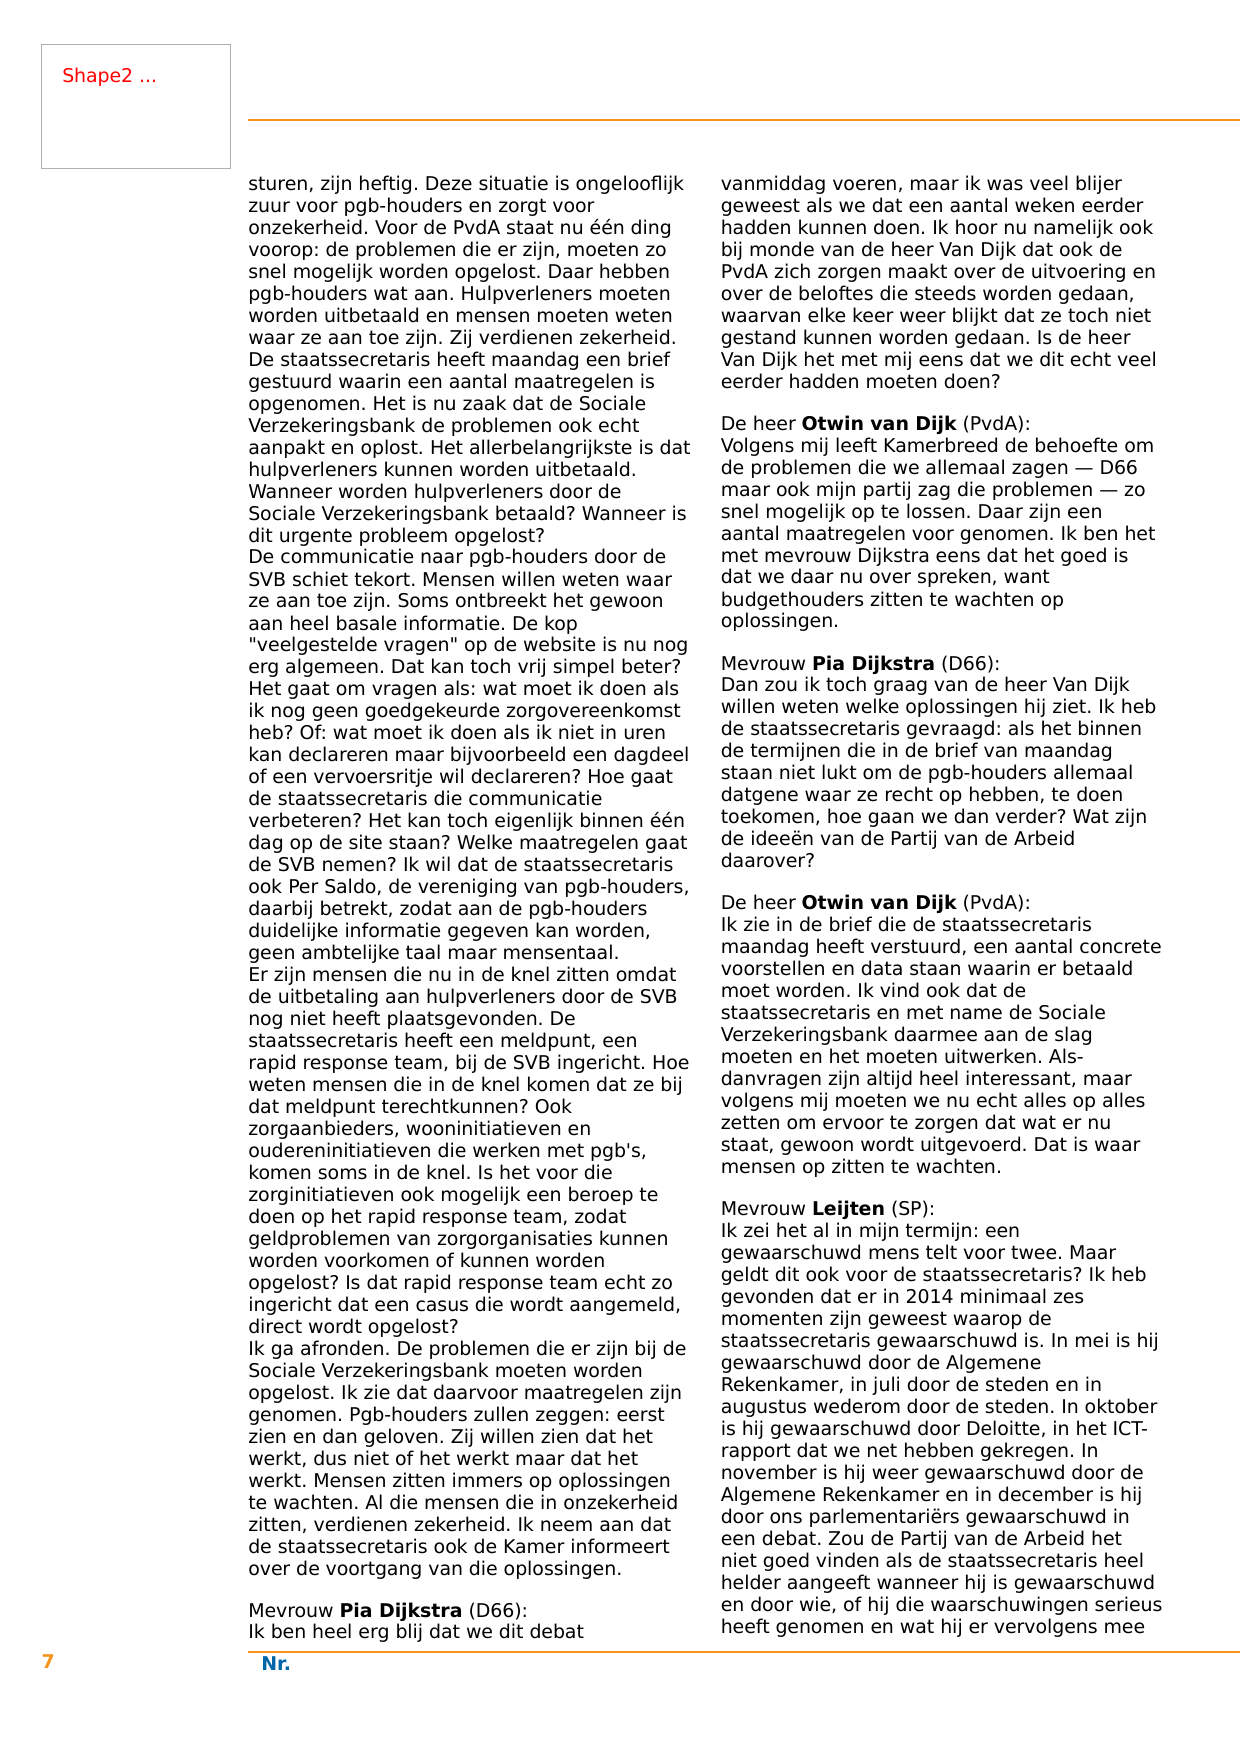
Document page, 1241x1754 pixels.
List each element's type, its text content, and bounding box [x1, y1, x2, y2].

text Mevrouw Leijten (SP): [721, 1198, 1163, 1220]
text De staatssecretaris heeft maandag een brief gestuurd waarin een aantal maatregelen is opgenomen. Het is nu zaak dat de Sociale Verzekeringsbank de problemen ook echt aanpakt en oplost. Het allerbelangrijkste is dat hulpverleners kunnen worden uitbetaald. Wanneer worden hulpverleners door de Sociale Verzekeringsbank betaald? Wanneer is dit urgente probleem opgelost? [248, 349, 691, 546]
text Ik zei het al in mijn termijn: een gewaarschuwd mens telt voor twee. Maar geldt dit ook voor de staatssecretaris? Ik heb gevonden dat er in 2014 minimaal zes momenten zijn geweest waarop de staatssecretaris gewaarschuwd is. In mei is hij gewaarschuwd door de Algemene Rekenkamer, in juli door de steden en in augustus wederom door de steden. In oktober is hij gewaarschuwd door Deloitte, in het ICT-rapport dat we net hebben gekregen. In november is hij weer gewaarschuwd door de Algemene Rekenkamer en in december is hij door ons parlementariërs gewaarschuwd in een debat. Zou de Partij van de Arbeid het niet goed vinden als de staatssecretaris heel helder aangeeft wanneer hij is gewaarschuwd en door wie, of hij die waarschuwingen serieus heeft genomen en wat hij er vervolgens mee [721, 1220, 1163, 1637]
text Dan zou ik toch graag van de heer Van Dijk willen weten welke oplossingen hij ziet. Ik heb de staatssecretaris gevraagd: als het binnen de termijnen die in de brief van maandag staan niet lukt om de pgb-houders allemaal datgene waar ze recht op hebben, te doen toekomen, hoe gaan we dan verder? Wat zijn de ideeën van de Partij van de Arbeid daarover? [721, 674, 1163, 872]
text vanmiddag voeren, maar ik was veel blijer geweest als we dat een aantal weken eerder hadden kunnen doen. Ik hoor nu namelijk ook bij monde van de heer Van Dijk dat ook de PvdA zich zorgen maakt over de uitvoering en over de beloftes die steeds worden gedaan, waarvan elke keer weer blijkt dat ze toch niet gestand kunnen worden gedaan. Is de heer Van Dijk het met mij eens dat we dit echt veel eerder hadden moeten doen? [721, 173, 1163, 393]
text De heer Otwin van Dijk (PvdA): [721, 892, 1163, 914]
text De heer Otwin van Dijk (PvdA): [721, 413, 1163, 434]
text Ik ga afronden. De problemen die er zijn bij de Sociale Verzekeringsbank moeten worden opgelost. Ik zie dat daarvoor maatregelen zijn genomen. Pgb-houders zullen zeggen: eerst zien en dan geloven. Zij willen zien dat het werkt, dus niet of het werkt maar dat het werkt. Mensen zitten immers op oplossingen te wachten. Al die mensen die in onzekerheid zitten, verdienen zekerheid. Ik neem aan dat de staatssecretaris ook de Kamer informeert over de voortgang van die oplossingen. [248, 1338, 691, 1579]
text Er zijn mensen die nu in de knel zitten omdat de uitbetaling aan hulpverleners door de SVB nog niet heeft plaatsgevonden. De staatssecretaris heeft een meldpunt, een rapid response team, bij de SVB ingericht. Hoe weten mensen die in de knel komen dat ze bij dat meldpunt terechtkunnen? Ook zorgaanbieders, wooninitiatieven en oudereninitiatieven die werken met pgb's, komen soms in de knel. Is het voor die zorginitiatieven ook mogelijk een beroep te doen op het rapid response team, zodat geldproblemen van zorgorganisaties kunnen worden voorkomen of kunnen worden opgelost? Is dat rapid response team echt zo ingericht dat een casus die wordt aangemeld, direct wordt opgelost? [248, 964, 691, 1338]
text Mevrouw Pia Dijkstra (D66): [721, 652, 1163, 674]
text Ik zie in de brief die de staatssecretaris maandag heeft verstuurd, een aantal concrete voorstellen en data staan waarin er betaald moet worden. Ik vind ook dat de staatssecretaris en met name de Sociale Verzekeringsbank daarmee aan de slag moeten en het moeten uitwerken. Als-danvragen zijn altijd heel interessant, maar volgens mij moeten we nu echt alles op alles zetten om ervoor te zorgen dat wat er nu staat, gewoon wordt uitgevoerd. Dat is waar mensen op zitten te wachten. [721, 914, 1163, 1178]
text sturen, zijn heftig. Deze situatie is ongelooflijk zuur voor pgb-houders en zorgt voor onzekerheid. Voor de PvdA staat nu één ding voorop: de problemen die er zijn, moeten zo snel mogelijk worden opgelost. Daar hebben pgb-houders wat aan. Hulpverleners moeten worden uitbetaald en mensen moeten weten waar ze aan toe zijn. Zij verdienen zekerheid. [248, 173, 691, 349]
text Mevrouw Pia Dijkstra (D66): [248, 1599, 691, 1621]
text De communicatie naar pgb-houders door de SVB schiet tekort. Mensen willen weten waar ze aan toe zijn. Soms ontbreekt het gewoon aan heel basale informatie. De kop "veelgestelde vragen" op de website is nu nog erg algemeen. Dat kan toch vrij simpel beter? Het gaat om vragen als: wat moet ik doen als ik nog geen goedgekeurde zorgovereenkomst heb? Of: wat moet ik doen als ik niet in uren kan declareren maar bijvoorbeeld een dagdeel of een vervoersritje wil declareren? Hoe gaat de staatssecretaris die communicatie verbeteren? Het kan toch eigenlijk binnen één dag op de site staan? Welke maatregelen gaat de SVB nemen? Ik wil dat de staatssecretaris ook Per Saldo, de vereniging van pgb-houders, daarbij betrekt, zodat aan de pgb-houders duidelijke informatie gegeven kan worden, geen ambtelijke taal maar mensentaal. [248, 546, 691, 964]
text Volgens mij leeft Kamerbreed de behoefte om de problemen die we allemaal zagen — D66 maar ook mijn partij zag die problemen — zo snel mogelijk op te lossen. Daar zijn een aantal maatregelen voor genomen. Ik ben het met mevrouw Dijkstra eens dat het goed is dat we daar nu over spreken, want budgethouders zitten te wachten op oplossingen. [721, 434, 1163, 632]
text Ik ben heel erg blij dat we dit debat [248, 1621, 691, 1643]
